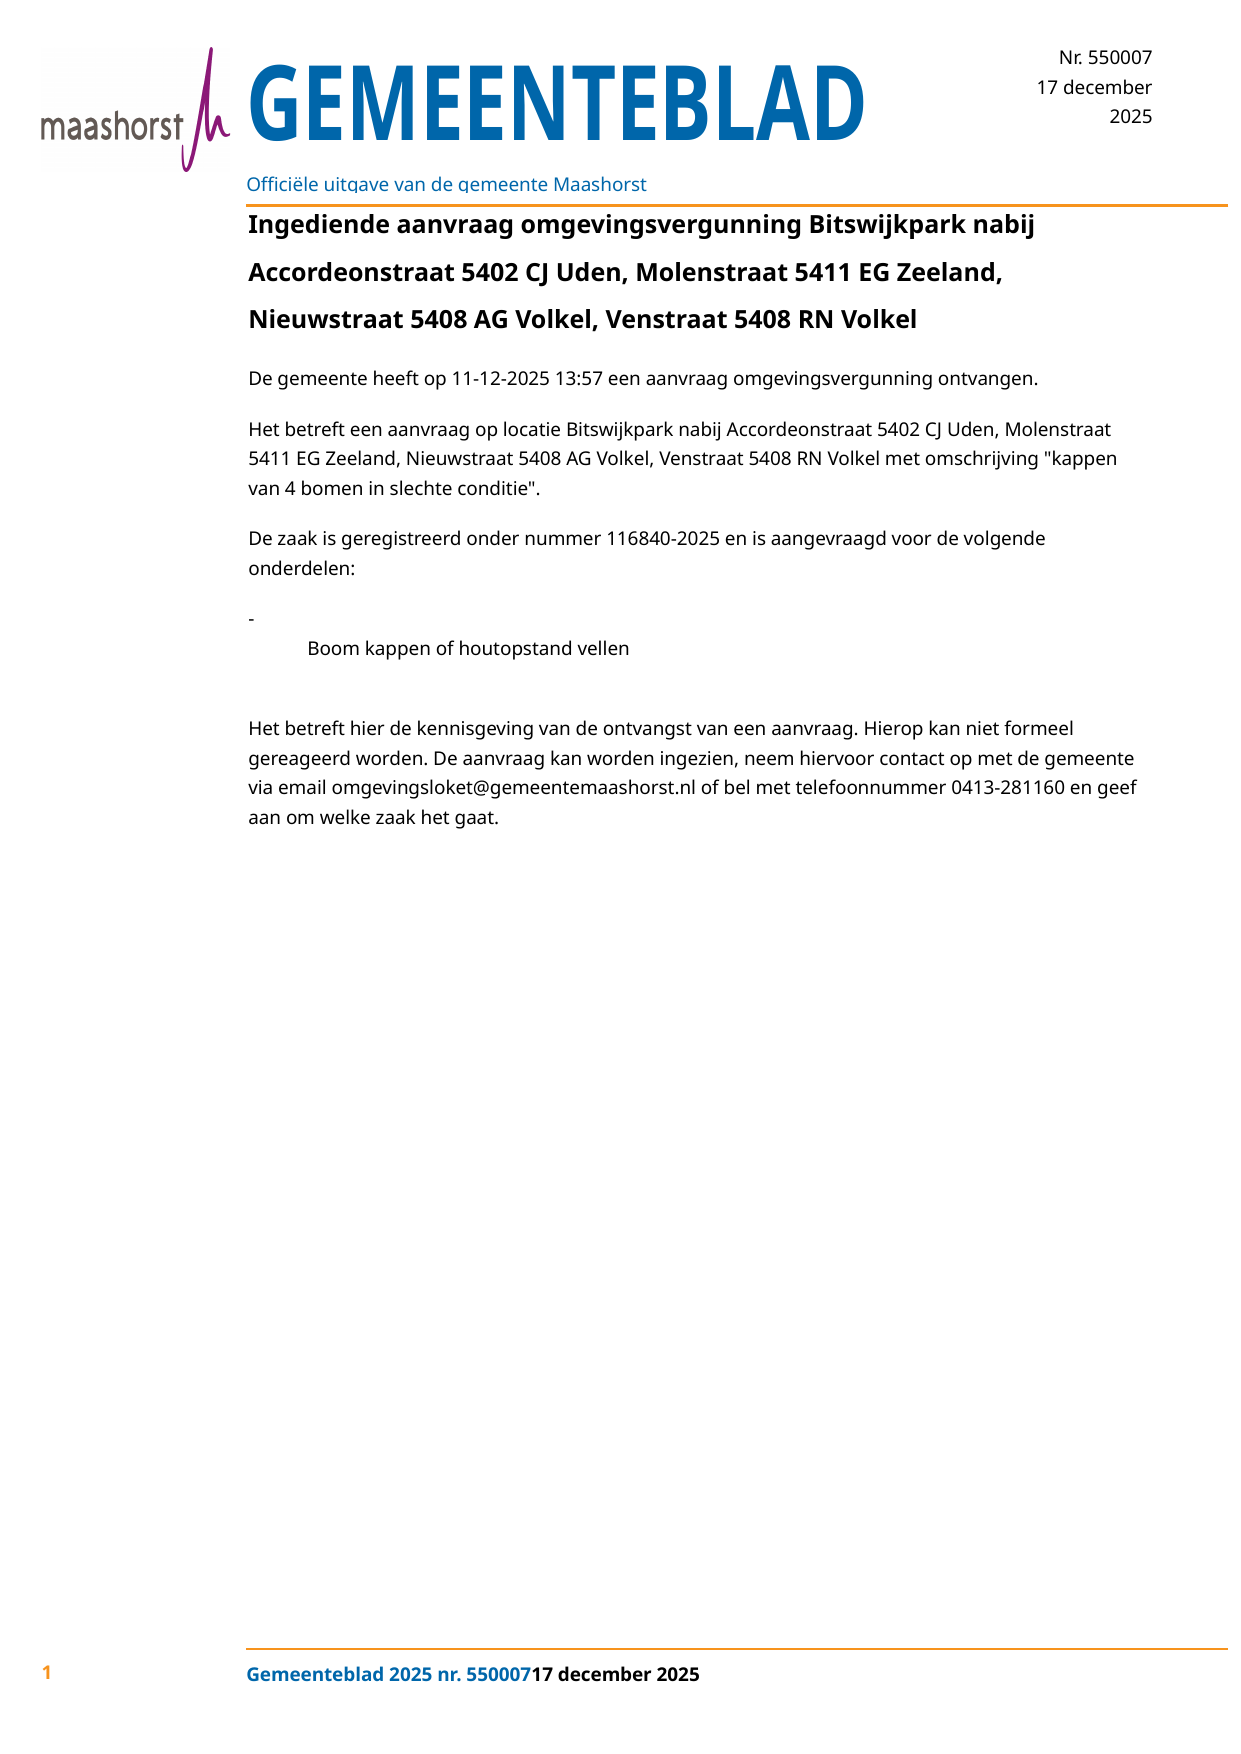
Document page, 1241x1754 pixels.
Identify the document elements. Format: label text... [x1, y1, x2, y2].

text Het betreft hier de kennisgeving van de ontvangst van een aanvraag. Hierop kan niet formeel gereageerd worden. De aanvraag kan worden ingezien, neem hiervoor contact op met de gemeente via email omgevingsloket@gemeentemaashorst.nl of bel met telefoonnummer 0413-281160 en geef aan om welke zaak het gaat. [248, 715, 1152, 829]
text Ingediende aanvraag omgevingsvergunning Bitswijkpark nabij Accordeonstraat 5402 CJ Uden, Molenstraat 5411 EG Zeeland, Nieuwstraat 5408 AG Volkel, Venstraat 5408 RN Volkel [248, 207, 1152, 336]
list Boom kappen of houtopstand vellen [248, 635, 1152, 661]
text De zaak is geregistreerd onder nummer 116840-2025 en is aangevraagd voor de volgende onderdelen: [248, 526, 1152, 581]
text De gemeente heeft op 11-12-2025 13:57 een aanvraag omgevingsvergunning ontvangen. [248, 366, 1152, 391]
text Het betreft een aanvraag op locatie Bitswijkpark nabij Accordeonstraat 5402 CJ Uden, Molenstraat 5411 EG Zeeland, Nieuwstraat 5408 AG Volkel, Venstraat 5408 RN Volkel met omschrijving "kappen van 4 bomen in slechte conditie". [248, 416, 1152, 501]
picture [41, 47, 231, 172]
